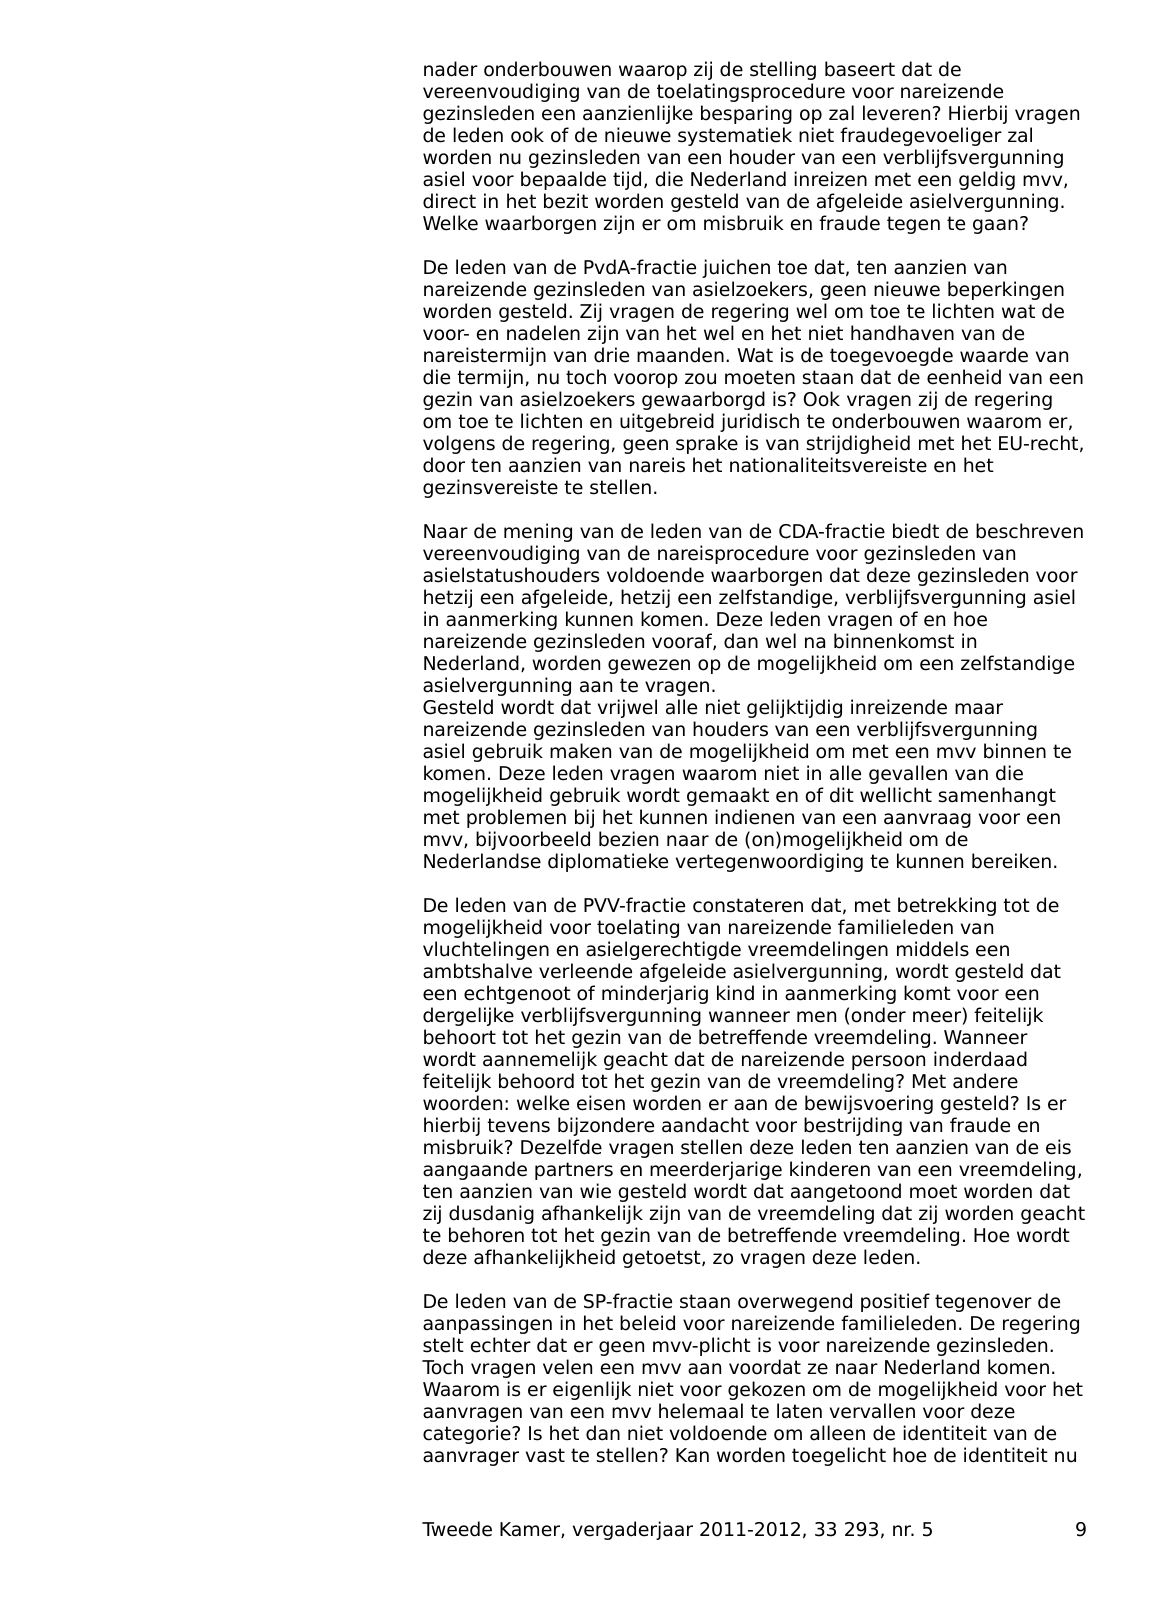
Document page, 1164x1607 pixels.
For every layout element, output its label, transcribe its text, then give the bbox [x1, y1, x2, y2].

text De leden van de PvdA-fractie juichen toe dat, ten aanzien van nareizende gezinsleden van asielzoekers, geen nieuwe beperkingen worden gesteld. Zij vragen de regering wel om toe te lichten wat de voor- en nadelen zijn van het wel en het niet handhaven van de nareistermijn van drie maanden. Wat is de toegevoegde waarde van die termijn, nu toch voorop zou moeten staan dat de eenheid van een gezin van asielzoekers gewaarborgd is? Ook vragen zij de regering om toe te lichten en uitgebreid juridisch te onderbouwen waarom er, volgens de regering, geen sprake is van strijdigheid met het EU-recht, door ten aanzien van nareis het nationaliteitsvereiste en het gezinsvereiste te stellen. [422, 257, 1087, 499]
text De leden van de SP-fractie staan overwegend positief tegenover de aanpassingen in het beleid voor nareizende familieleden. De regering stelt echter dat er geen mvv-plicht is voor nareizende gezinsleden. Toch vragen velen een mvv aan voordat ze naar Nederland komen. Waarom is er eigenlijk niet voor gekozen om de mogelijkheid voor het aanvragen van een mvv helemaal te laten vervallen voor deze categorie? Is het dan niet voldoende om alleen de identiteit van de aanvrager vast te stellen? Kan worden toegelicht hoe de identiteit nu [422, 1291, 1087, 1467]
text De leden van de PVV-fractie constateren dat, met betrekking tot de mogelijkheid voor toelating van nareizende familieleden van vluchtelingen en asielgerechtigde vreemdelingen middels een ambtshalve verleende afgeleide asielvergunning, wordt gesteld dat een echtgenoot of minderjarig kind in aanmerking komt voor een dergelijke verblijfsvergunning wanneer men (onder meer) feitelijk behoort tot het gezin van de betreffende vreemdeling. Wanneer wordt aannemelijk geacht dat de nareizende persoon inderdaad feitelijk behoord tot het gezin van de vreemdeling? Met andere woorden: welke eisen worden er aan de bewijsvoering gesteld? Is er hierbij tevens bijzondere aandacht voor bestrijding van fraude en misbruik? Dezelfde vragen stellen deze leden ten aanzien van de eis aangaande partners en meerderjarige kinderen van een vreemdeling, ten aanzien van wie gesteld wordt dat aangetoond moet worden dat zij dusdanig afhankelijk zijn van de vreemdeling dat zij worden geacht te behoren tot het gezin van de betreffende vreemdeling. Hoe wordt deze afhankelijkheid getoetst, zo vragen deze leden. [422, 895, 1087, 1268]
text nader onderbouwen waarop zij de stelling baseert dat de vereenvoudiging van de toelatingsprocedure voor nareizende gezinsleden een aanzienlijke besparing op zal leveren? Hierbij vragen de leden ook of de nieuwe systematiek niet fraudegevoeliger zal worden nu gezinsleden van een houder van een verblijfsvergunning asiel voor bepaalde tijd, die Nederland inreizen met een geldig mvv, direct in het bezit worden gesteld van de afgeleide asielvergunning. Welke waarborgen zijn er om misbruik en fraude tegen te gaan? [422, 59, 1087, 235]
text Gesteld wordt dat vrijwel alle niet gelijktijdig inreizende maar nareizende gezinsleden van houders van een verblijfsvergunning asiel gebruik maken van de mogelijkheid om met een mvv binnen te komen. Deze leden vragen waarom niet in alle gevallen van die mogelijkheid gebruik wordt gemaakt en of dit wellicht samenhangt met problemen bij het kunnen indienen van een aanvraag voor een mvv, bijvoorbeeld bezien naar de (on)mogelijkheid om de Nederlandse diplomatieke vertegenwoordiging te kunnen bereiken. [422, 697, 1087, 873]
text Naar de mening van de leden van de CDA-fractie biedt de beschreven vereenvoudiging van de nareisprocedure voor gezinsleden van asielstatushouders voldoende waarborgen dat deze gezinsleden voor hetzij een afgeleide, hetzij een zelfstandige, verblijfsvergunning asiel in aanmerking kunnen komen. Deze leden vragen of en hoe nareizende gezinsleden vooraf, dan wel na binnenkomst in Nederland, worden gewezen op de mogelijkheid om een zelfstandige asielvergunning aan te vragen. [422, 521, 1087, 697]
